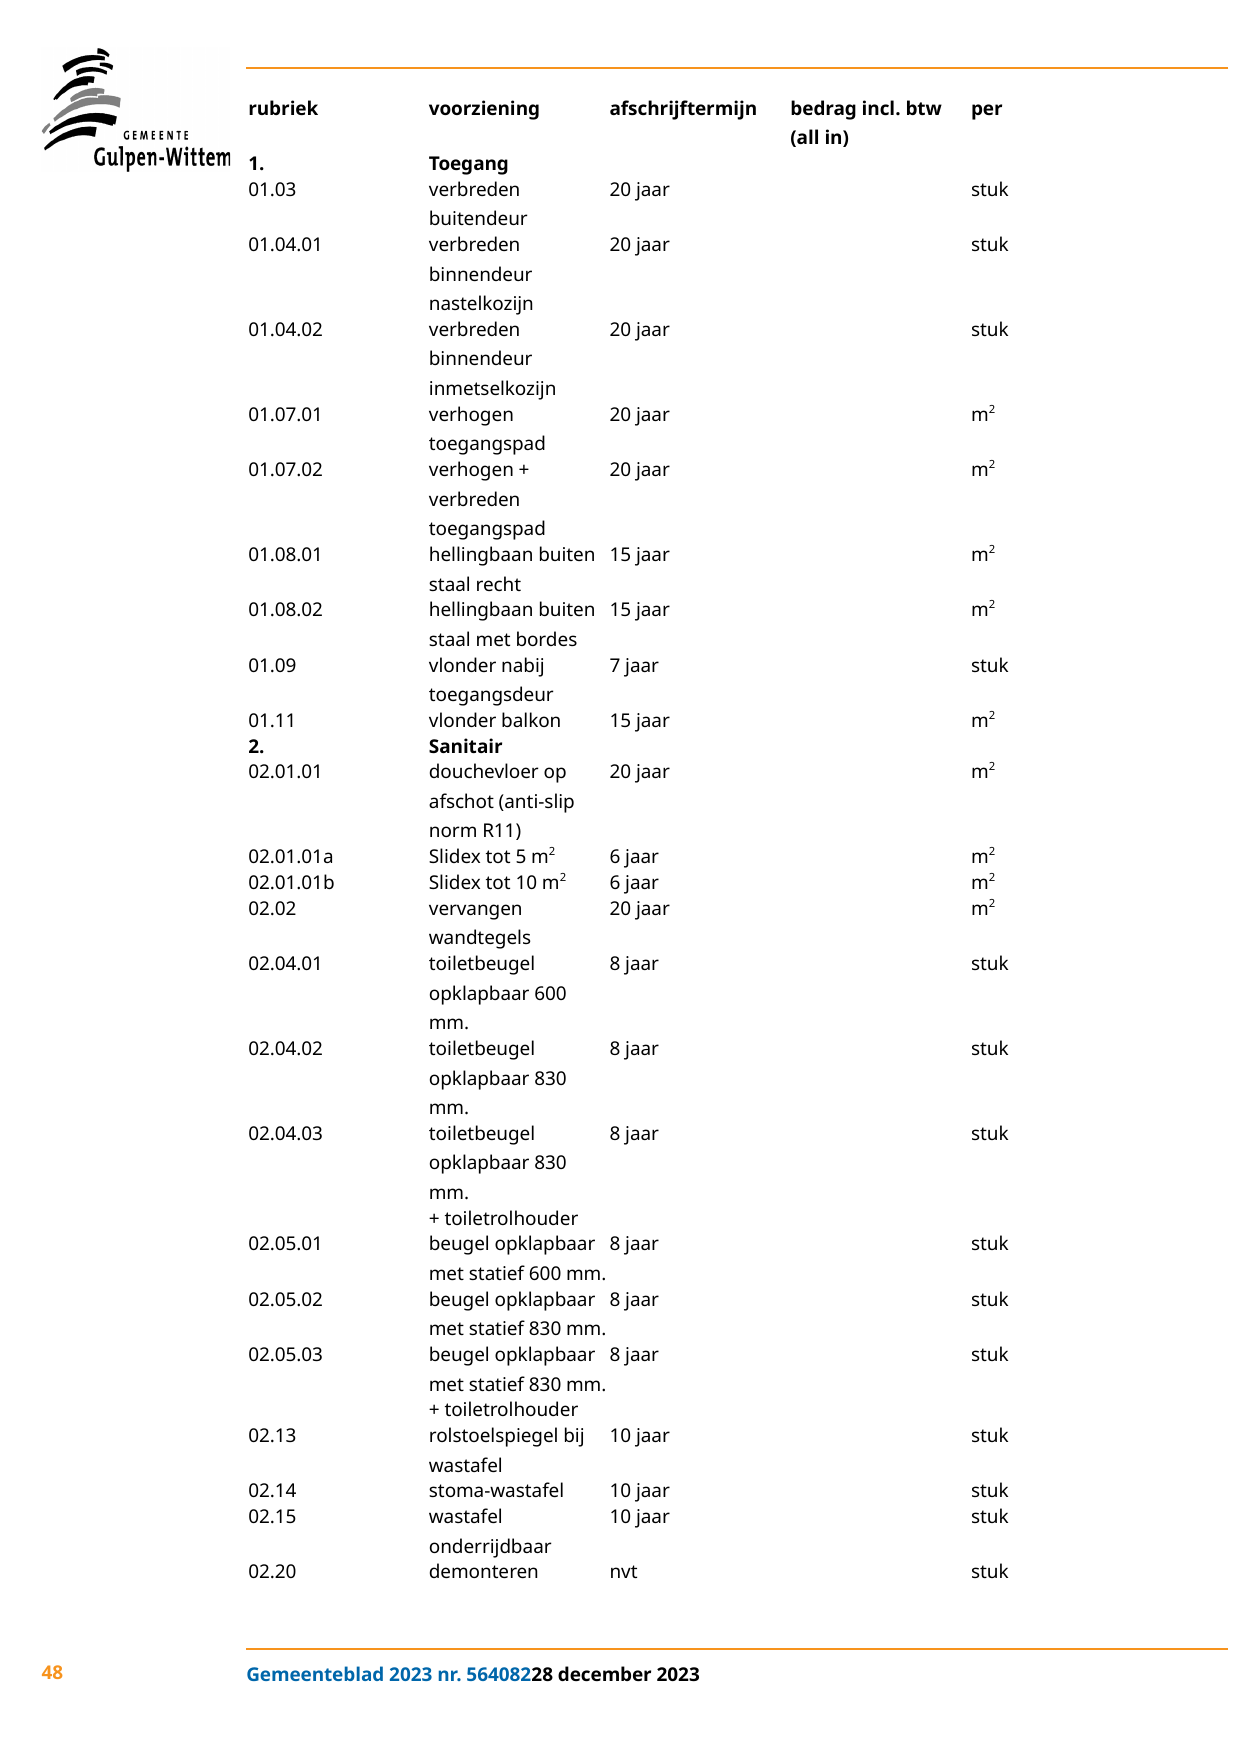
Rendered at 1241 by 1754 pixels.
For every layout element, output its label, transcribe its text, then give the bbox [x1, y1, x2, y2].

table_cell stuk [971, 1422, 1152, 1478]
picture [41, 47, 231, 172]
table_cell 02.04.01 [248, 950, 429, 1035]
table_cell 8 jaar [609, 1231, 790, 1286]
table_header voorziening [429, 95, 609, 150]
table_cell [790, 316, 971, 401]
table_cell douchevloer op afschot (anti-slip norm R11) [429, 759, 609, 843]
table_cell 8 jaar [609, 950, 790, 1035]
table_cell + toiletrolhouder [429, 1397, 609, 1422]
table_cell wastafel onderrijdbaar [429, 1503, 609, 1559]
table_cell 01.11 [248, 707, 429, 733]
table_cell 01.08.01 [248, 541, 429, 596]
table_cell [790, 844, 971, 869]
table_cell 01.07.01 [248, 401, 429, 456]
table_cell 02.01.01a [248, 844, 429, 869]
table_header afschrijftermijn [609, 95, 790, 150]
table_cell [790, 950, 971, 1035]
table_cell hellingbaan buiten staal met bordes [429, 596, 609, 652]
table_cell 02.01.01b [248, 869, 429, 895]
table_cell [790, 707, 971, 733]
table_cell 20 jaar [609, 759, 790, 843]
table_cell vervangen wandtegels [429, 895, 609, 950]
table_cell 02.04.03 [248, 1120, 429, 1231]
table_cell 15 jaar [609, 541, 790, 596]
table_cell 20 jaar [609, 176, 790, 231]
table_cell stuk [971, 1035, 1152, 1120]
table_cell 8 jaar [609, 1341, 790, 1422]
table_cell 6 jaar [609, 869, 790, 895]
table_cell verhogen + verbreden toegangspad [429, 456, 609, 541]
table_cell 01.04.02 [248, 316, 429, 401]
table_cell 8 jaar [609, 1286, 790, 1341]
table_cell [790, 1120, 971, 1231]
table_cell 8 jaar [609, 1035, 790, 1120]
table_cell toiletbeugel opklapbaar 830 mm. [429, 1035, 609, 1120]
table_header bedrag incl. btw (all in) [790, 95, 971, 150]
table_cell [790, 1286, 971, 1341]
table_cell [790, 652, 971, 707]
table_cell [790, 456, 971, 541]
table_cell 01.08.02 [248, 596, 429, 652]
table_cell rolstoelspiegel bij wastafel [429, 1422, 609, 1478]
table_cell m2 [971, 844, 1152, 869]
table_cell 15 jaar [609, 596, 790, 652]
table_cell Sanitair [429, 733, 1152, 758]
table_cell 02.14 [248, 1478, 429, 1503]
table_cell beugel opklapbaar met statief 600 mm. [429, 1231, 609, 1286]
table_cell 02.05.02 [248, 1286, 429, 1341]
table_cell m2 [971, 707, 1152, 733]
table_cell [790, 1231, 971, 1286]
table_cell m2 [971, 895, 1152, 950]
table_cell 02.05.03 [248, 1341, 429, 1422]
table_cell [790, 231, 971, 316]
table_cell stuk [971, 1341, 1152, 1422]
table_cell beugel opklapbaar met statief 830 mm. [429, 1341, 609, 1397]
table_cell 02.13 [248, 1422, 429, 1478]
table_cell m2 [971, 541, 1152, 596]
table_cell stuk [971, 1559, 1152, 1584]
table_cell 01.03 [248, 176, 429, 231]
table_cell [790, 1559, 971, 1584]
table_cell verbreden binnendeur nastelkozijn [429, 231, 609, 316]
table_cell vlonder nabij toegangsdeur [429, 652, 609, 707]
table_cell toiletbeugel opklapbaar 830 mm. [429, 1120, 609, 1205]
table_cell Toegang [429, 150, 1152, 176]
table_cell Slidex tot 10 m2 [429, 869, 609, 895]
table_cell verbreden buitendeur [429, 176, 609, 231]
table_cell 20 jaar [609, 231, 790, 316]
table_cell vlonder balkon [429, 707, 609, 733]
table_header per [971, 95, 1152, 150]
table_cell 01.09 [248, 652, 429, 707]
table_cell [790, 596, 971, 652]
table_cell stuk [971, 1503, 1152, 1559]
table_cell [790, 401, 971, 456]
table_cell 02.15 [248, 1503, 429, 1559]
table_cell 02.02 [248, 895, 429, 950]
table_cell 20 jaar [609, 895, 790, 950]
table_cell verbreden binnendeur inmetselkozijn [429, 316, 609, 401]
table_cell 1. [248, 150, 429, 176]
table_cell 7 jaar [609, 652, 790, 707]
table_cell m2 [971, 869, 1152, 895]
table_cell 02.01.01 [248, 759, 429, 843]
table_cell stoma-wastafel [429, 1478, 609, 1503]
table_cell m2 [971, 401, 1152, 456]
table_cell verhogen toegangspad [429, 401, 609, 456]
table_cell [790, 541, 971, 596]
table_cell 8 jaar [609, 1120, 790, 1231]
table_cell [790, 759, 971, 843]
table_cell 15 jaar [609, 707, 790, 733]
table_cell [790, 869, 971, 895]
table_cell [790, 1503, 971, 1559]
table_cell 10 jaar [609, 1503, 790, 1559]
table_cell Slidex tot 5 m2 [429, 844, 609, 869]
table_cell 10 jaar [609, 1422, 790, 1478]
table_cell stuk [971, 316, 1152, 401]
table_cell 6 jaar [609, 844, 790, 869]
table_header rubriek [248, 95, 429, 150]
table_cell [790, 895, 971, 950]
table_cell [790, 1422, 971, 1478]
table_cell stuk [971, 1478, 1152, 1503]
table_cell [790, 1035, 971, 1120]
table_cell toiletbeugel opklapbaar 600 mm. [429, 950, 609, 1035]
table_cell + toiletrolhouder [429, 1205, 609, 1231]
table_cell stuk [971, 652, 1152, 707]
table_cell m2 [971, 596, 1152, 652]
table_cell m2 [971, 759, 1152, 843]
table_cell 02.04.02 [248, 1035, 429, 1120]
table_cell hellingbaan buiten staal recht [429, 541, 609, 596]
table_cell stuk [971, 176, 1152, 231]
table_cell stuk [971, 1231, 1152, 1286]
table_cell [790, 1478, 971, 1503]
table_cell stuk [971, 231, 1152, 316]
table_cell [790, 1341, 971, 1422]
table_cell 20 jaar [609, 401, 790, 456]
table_cell 2. [248, 733, 429, 758]
table_cell stuk [971, 1286, 1152, 1341]
table_cell 02.05.01 [248, 1231, 429, 1286]
table_cell stuk [971, 1120, 1152, 1231]
table_cell 01.04.01 [248, 231, 429, 316]
table_cell beugel opklapbaar met statief 830 mm. [429, 1286, 609, 1341]
table_cell stuk [971, 950, 1152, 1035]
table_cell nvt [609, 1559, 790, 1584]
table_cell 20 jaar [609, 456, 790, 541]
table_cell 01.07.02 [248, 456, 429, 541]
table_cell demonteren [429, 1559, 609, 1584]
table_cell 10 jaar [609, 1478, 790, 1503]
table_cell [790, 176, 971, 231]
table_cell 20 jaar [609, 316, 790, 401]
table_cell 02.20 [248, 1559, 429, 1584]
table_cell m2 [971, 456, 1152, 541]
